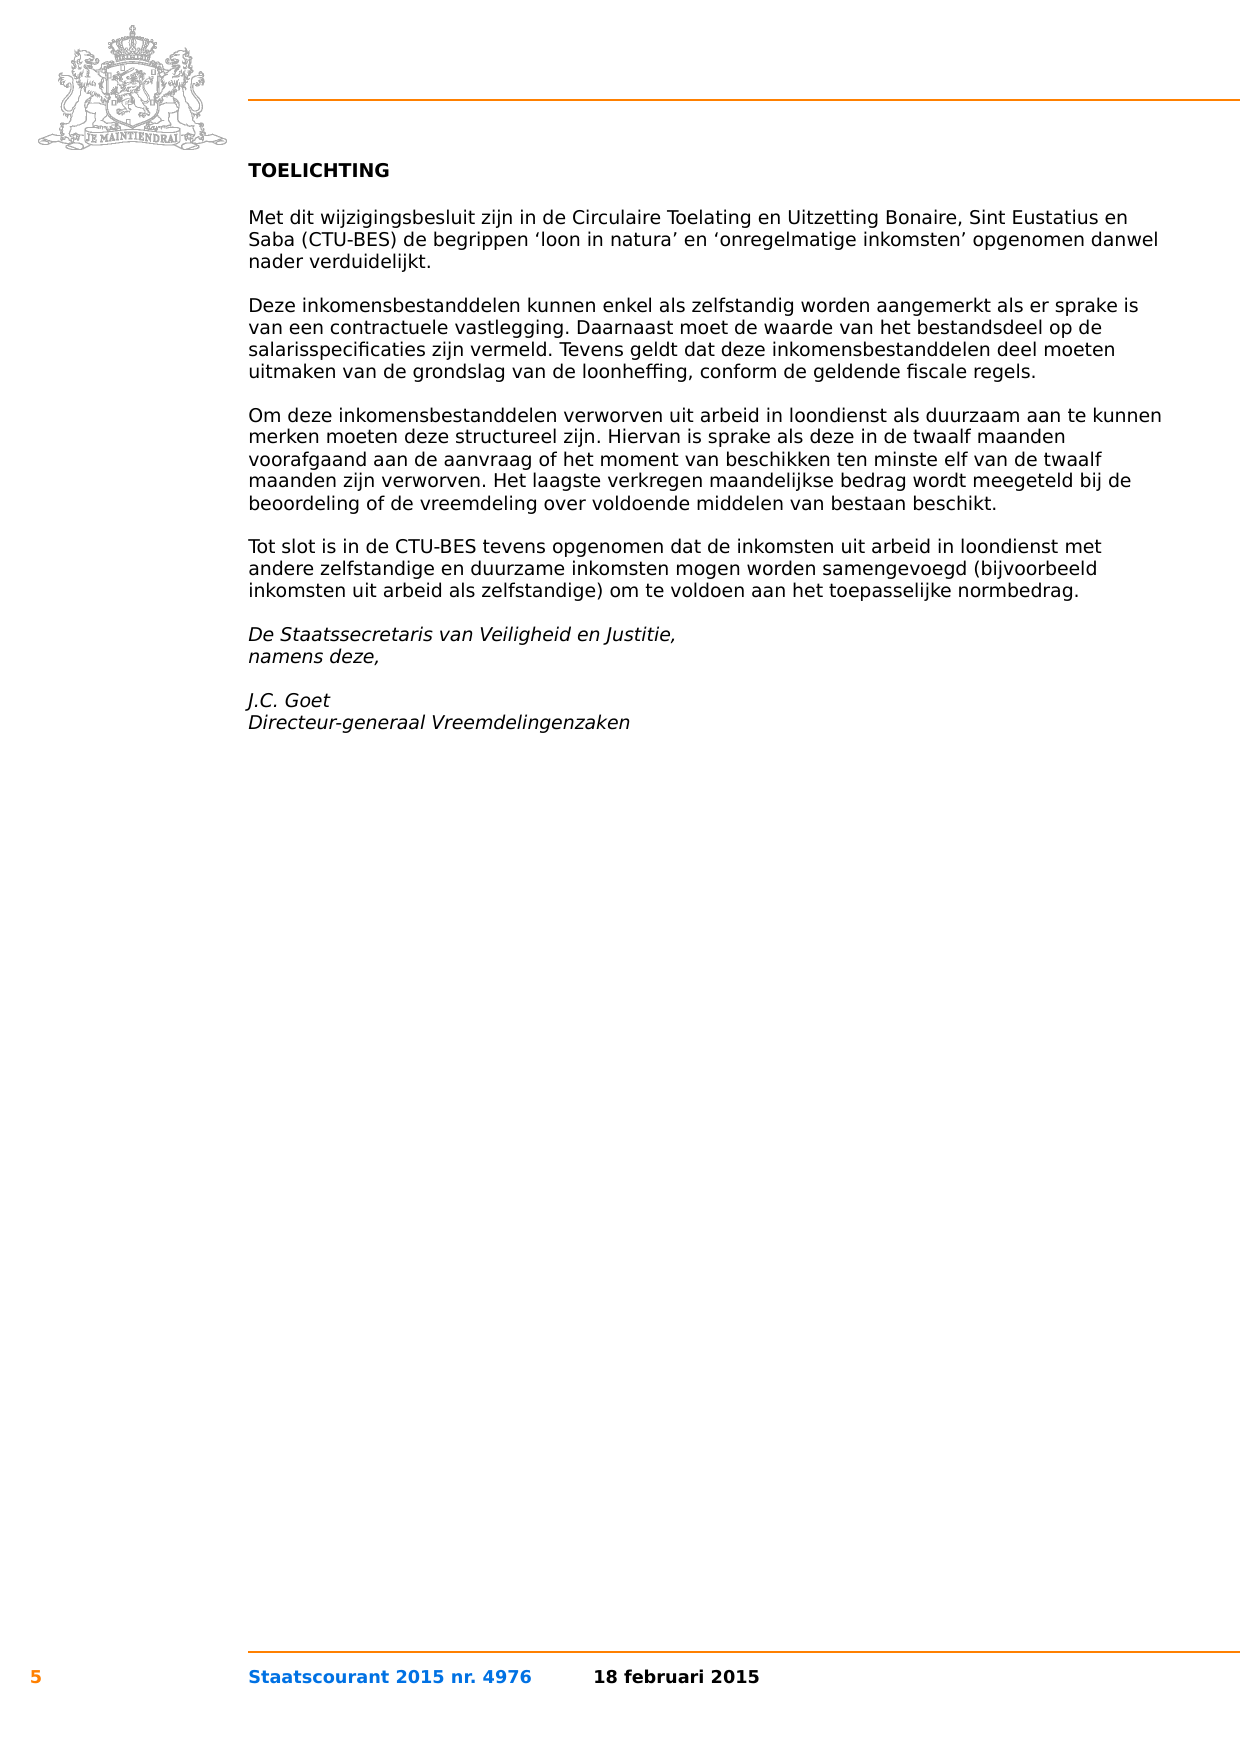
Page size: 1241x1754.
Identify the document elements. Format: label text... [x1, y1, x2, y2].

text Tot slot is in de CTU-BES tevens opgenomen dat de inkomsten uit arbeid in loondienst met andere zelfstandige en duurzame inkomsten mogen worden samengevoegd (bijvoorbeeld inkomsten uit arbeid als zelfstandige) om te voldoen aan het toepasselijke normbedrag. [248, 536, 1163, 602]
text De Staatssecretaris van Veiligheid en Justitie, namens deze, J.C. Goet Directeur-generaal Vreemdelingenzaken [248, 624, 1163, 734]
text Deze inkomensbestanddelen kunnen enkel als zelfstandig worden aangemerkt als er sprake is van een contractuele vastlegging. Daarnaast moet de waarde van het bestandsdeel op de salarisspecificaties zijn vermeld. Tevens geldt dat deze inkomensbestanddelen deel moeten uitmaken van de grondslag van de loonheffing, conform de geldende fiscale regels. [248, 295, 1163, 383]
picture [38, 25, 227, 150]
text Met dit wijzigingsbesluit zijn in de Circulaire Toelating en Uitzetting Bonaire, Sint Eustatius en Saba (CTU-BES) de begrippen ‘loon in natura’ en ‘onregelmatige inkomsten’ opgenomen danwel nader verduidelijkt. [248, 207, 1163, 273]
subtitle TOELICHTING [248, 160, 1163, 182]
text Om deze inkomensbestanddelen verworven uit arbeid in loondienst als duurzaam aan te kunnen merken moeten deze structureel zijn. Hiervan is sprake als deze in de twaalf maanden voorafgaand aan de aanvraag of het moment van beschikken ten minste elf van de twaalf maanden zijn verworven. Het laagste verkregen maandelijkse bedrag wordt meegeteld bij de beoordeling of de vreemdeling over voldoende middelen van bestaan beschikt. [248, 404, 1163, 514]
